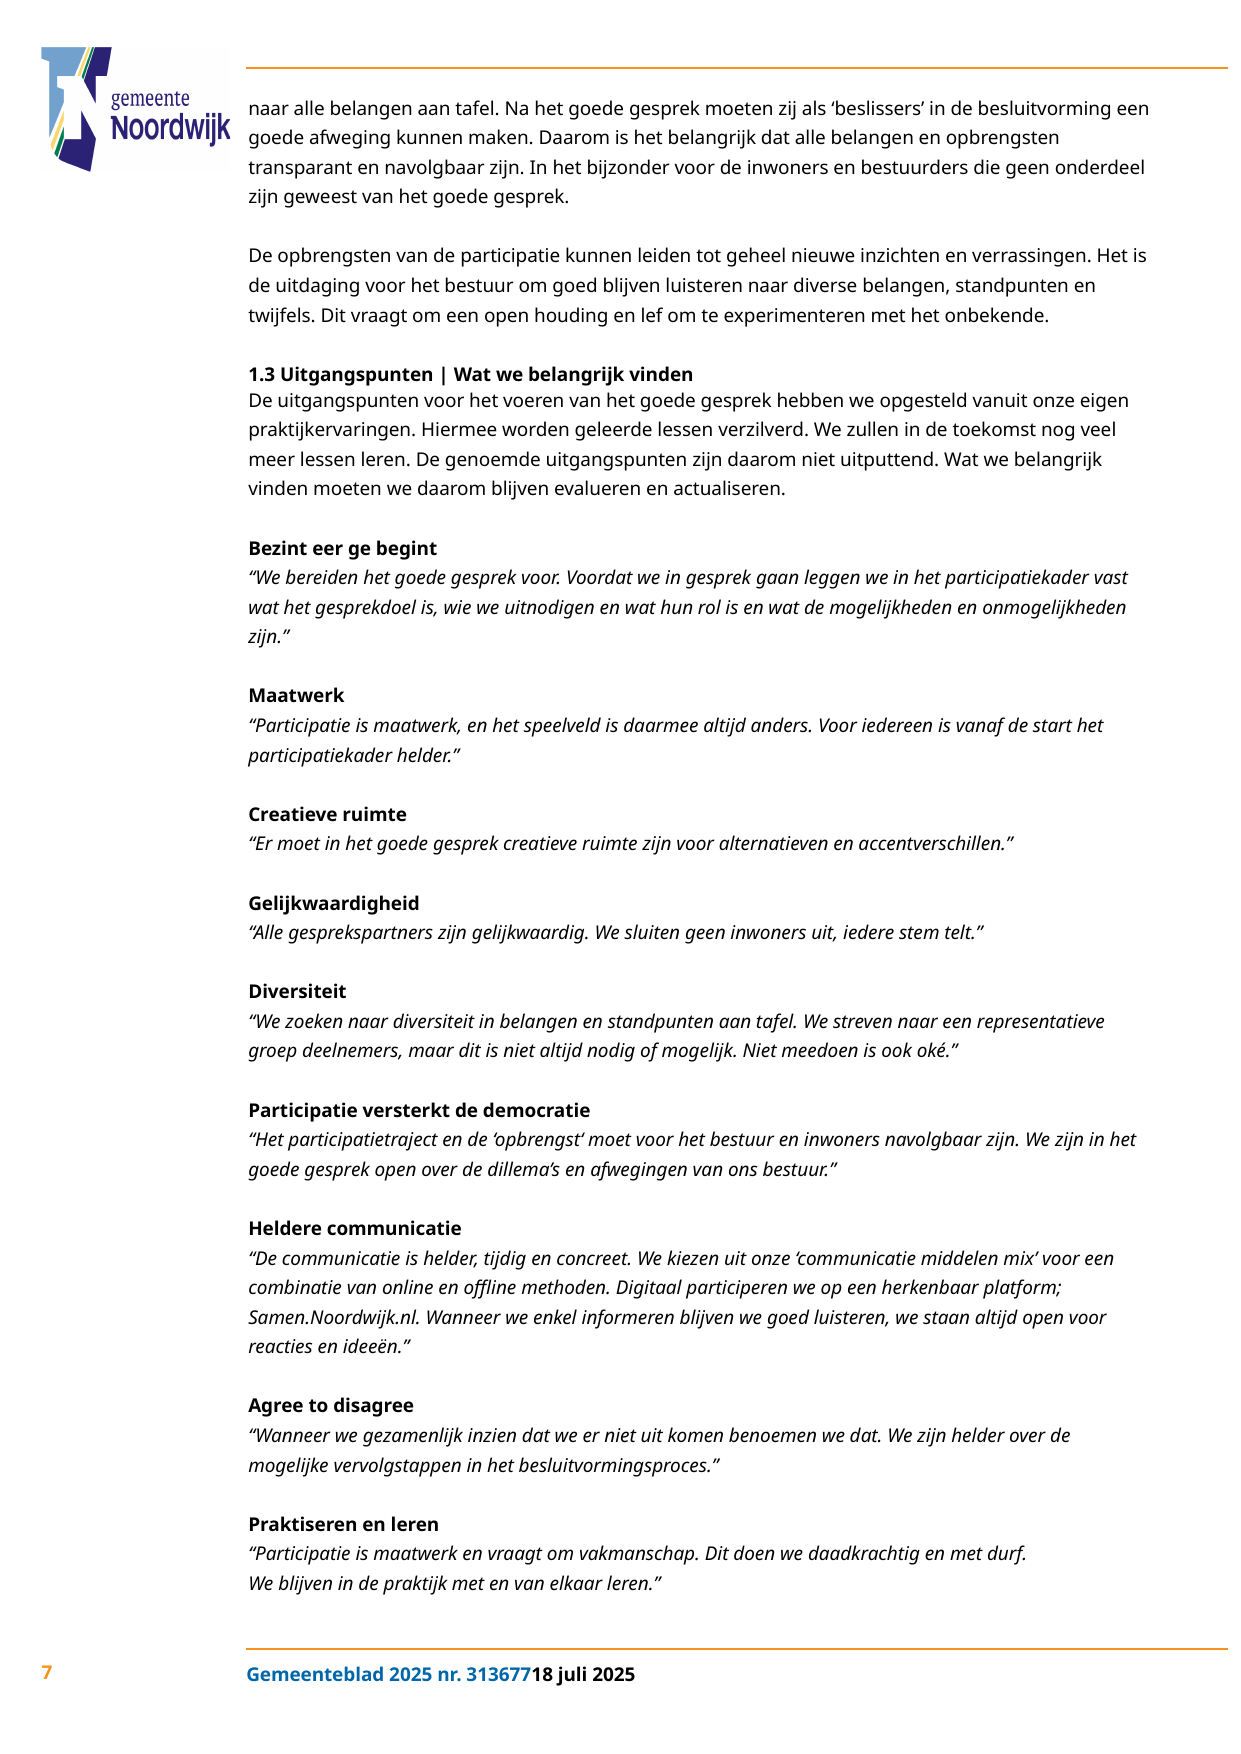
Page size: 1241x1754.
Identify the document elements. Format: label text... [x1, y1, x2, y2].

table_header Bezint eer ge begint “We bereiden het goede gesprek voor. Voordat we in gesprek gaan leggen we in het participatiekader vast wat het gesprekdoel is, wie we uitnodigen en wat hun rol is en wat de mogelijkheden en onmogelijkheden zijn.” Maatwerk “Participatie is maatwerk, en het speelveld is daarmee altijd anders. Voor iedereen is vanaf de start het participatiekader helder.” Creatieve ruimte “Er moet in het goede gesprek creatieve ruimte zijn voor alternatieven en accentverschillen.” Gelijkwaardigheid “Alle gesprekspartners zijn gelijkwaardig. We sluiten geen inwoners uit, iedere stem telt.” Diversiteit “We zoeken naar diversiteit in belangen en standpunten aan tafel. We streven naar een representatieve groep deelnemers, maar dit is niet altijd nodig of mogelijk. Niet meedoen is ook oké.” Participatie versterkt de democratie “Het participatietraject en de ‘opbrengst‘ moet voor het bestuur en inwoners navolgbaar zijn. We zijn in het goede gesprek open over de dillema’s en afwegingen van ons bestuur.” Heldere communicatie “De communicatie is helder, tijdig en concreet. We kiezen uit onze ‘communicatie middelen mix’ voor een combinatie van online en offline methoden. Digitaal participeren we op een herkenbaar platform; Samen.Noordwijk.nl. Wanneer we enkel informeren blijven we goed luisteren, we staan altijd open voor reacties en ideeën.” Agree to disagree “Wanneer we gezamenlijk inzien dat we er niet uit komen benoemen we dat. We zijn helder over de mogelijke vervolgstappen in het besluitvormingsproces.” Praktiseren en leren “Participatie is maatwerk en vraagt om vakmanschap. Dit doen we daadkrachtig en met durf. We blijven in de praktijk met en van elkaar leren.” [248, 535, 1152, 1596]
text De uitgangspunten voor het voeren van het goede gesprek hebben we opgesteld vanuit onze eigen praktijkervaringen. Hiermee worden geleerde lessen verzilverd. We zullen in de toekomst nog veel meer lessen leren. De genoemde uitgangspunten zijn daarom niet uitputtend. Wat we belangrijk vinden moeten we daarom blijven evalueren en actualiseren. [248, 387, 1152, 501]
text De opbrengsten van de participatie kunnen leiden tot geheel nieuwe inzichten en verrassingen. Het is de uitdaging voor het bestuur om goed blijven luisteren naar diverse belangen, standpunten en twijfels. Dit vraagt om een open houding en lef om te experimenteren met het onbekende. [248, 243, 1152, 328]
text 1.3 Uitgangspunten | Wat we belangrijk vinden [248, 361, 1152, 387]
picture [41, 47, 231, 172]
text naar alle belangen aan tafel. Na het goede gesprek moeten zij als ‘beslissers’ in de besluitvorming een goede afweging kunnen maken. Daarom is het belangrijk dat alle belangen en opbrengsten transparant en navolgbaar zijn. In het bijzonder voor de inwoners en bestuurders die geen onderdeel zijn geweest van het goede gesprek. [248, 95, 1152, 209]
